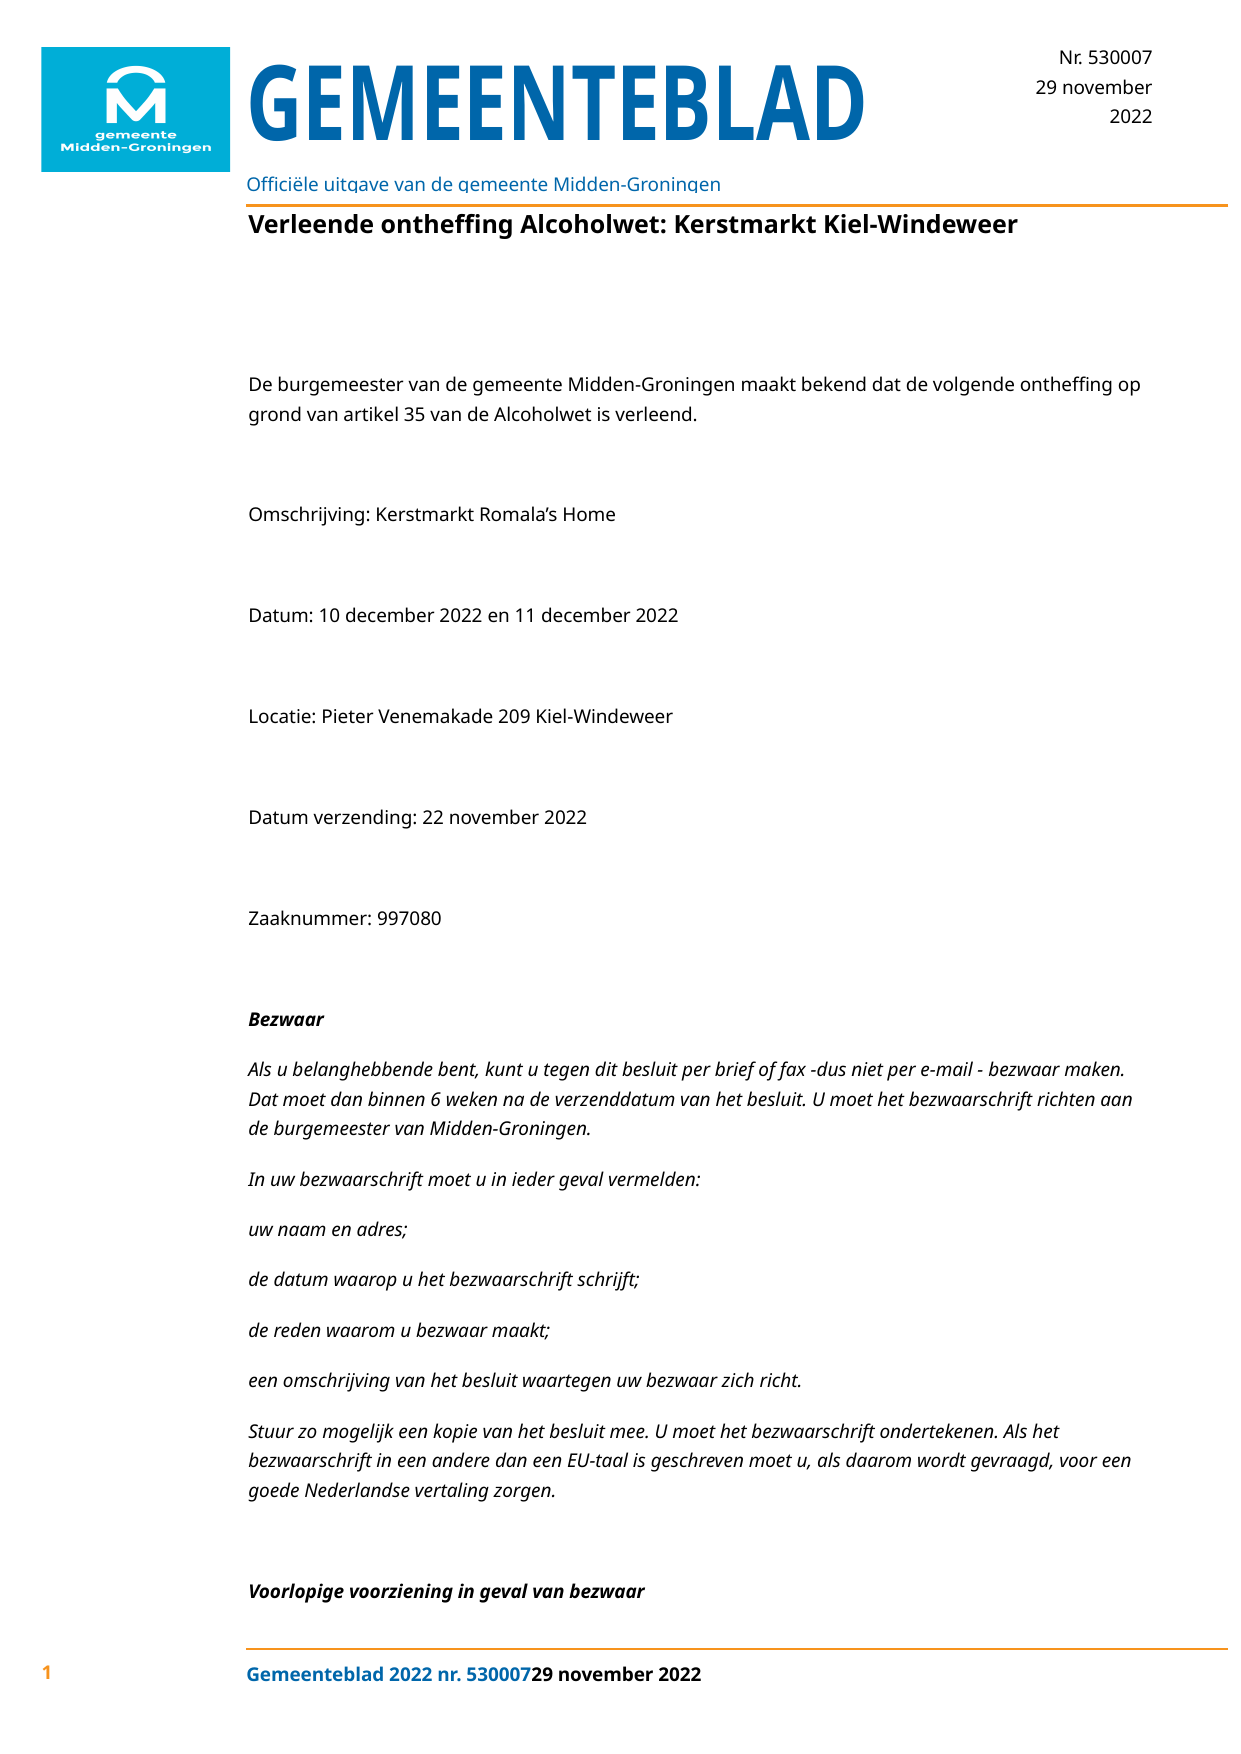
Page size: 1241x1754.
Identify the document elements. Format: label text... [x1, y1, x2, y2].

text Zaaknummer: 997080 [248, 905, 1152, 931]
text Locatie: Pieter Venemakade 209 Kiel-Windeweer [248, 703, 1152, 729]
text Verleende ontheffing Alcoholwet: Kerstmarkt Kiel-Windeweer [248, 207, 1152, 241]
text Als u belanghebbende bent, kunt u tegen dit besluit per brief of fax -dus niet per e-mail - bezwaar maken. Dat moet dan binnen 6 weken na de verzenddatum van het besluit. U moet het bezwaarschrift richten aan de burgemeester van Midden-Groningen. [248, 1056, 1152, 1141]
text Omschrijving: Kerstmarkt Romala’s Home [248, 502, 1152, 527]
text de datum waarop u het bezwaarschrift schrijft; [248, 1267, 1152, 1292]
text In uw bezwaarschrift moet u in ieder geval vermelden: [248, 1166, 1152, 1191]
text Datum: 10 december 2022 en 11 december 2022 [248, 602, 1152, 628]
text Voorlopige voorziening in geval van bezwaar [248, 1578, 1152, 1603]
picture [108, 66, 164, 82]
text de reden waarom u bezwaar maakt; [248, 1317, 1152, 1343]
picture [184, 146, 190, 153]
text uw naam en adres; [248, 1216, 1152, 1242]
text een omschrijving van het besluit waartegen uw bezwaar zich richt. [248, 1367, 1152, 1393]
text De burgemeester van de gemeente Midden-Groningen maakt bekend dat de volgende ontheffing op grond van artikel 35 van de Alcoholwet is verleend. [248, 371, 1152, 426]
text Bezwaar [248, 1006, 1152, 1031]
text Stuur zo mogelijk een kopie van het besluit mee. U moet het bezwaarschrift ondertekenen. Als het bezwaarschrift in een andere dan een EU-taal is geschreven moet u, als daarom wordt gevraagd, voor een goede Nederlandse vertaling zorgen. [248, 1418, 1152, 1503]
text Datum verzending: 22 november 2022 [248, 804, 1152, 830]
picture [107, 89, 165, 122]
